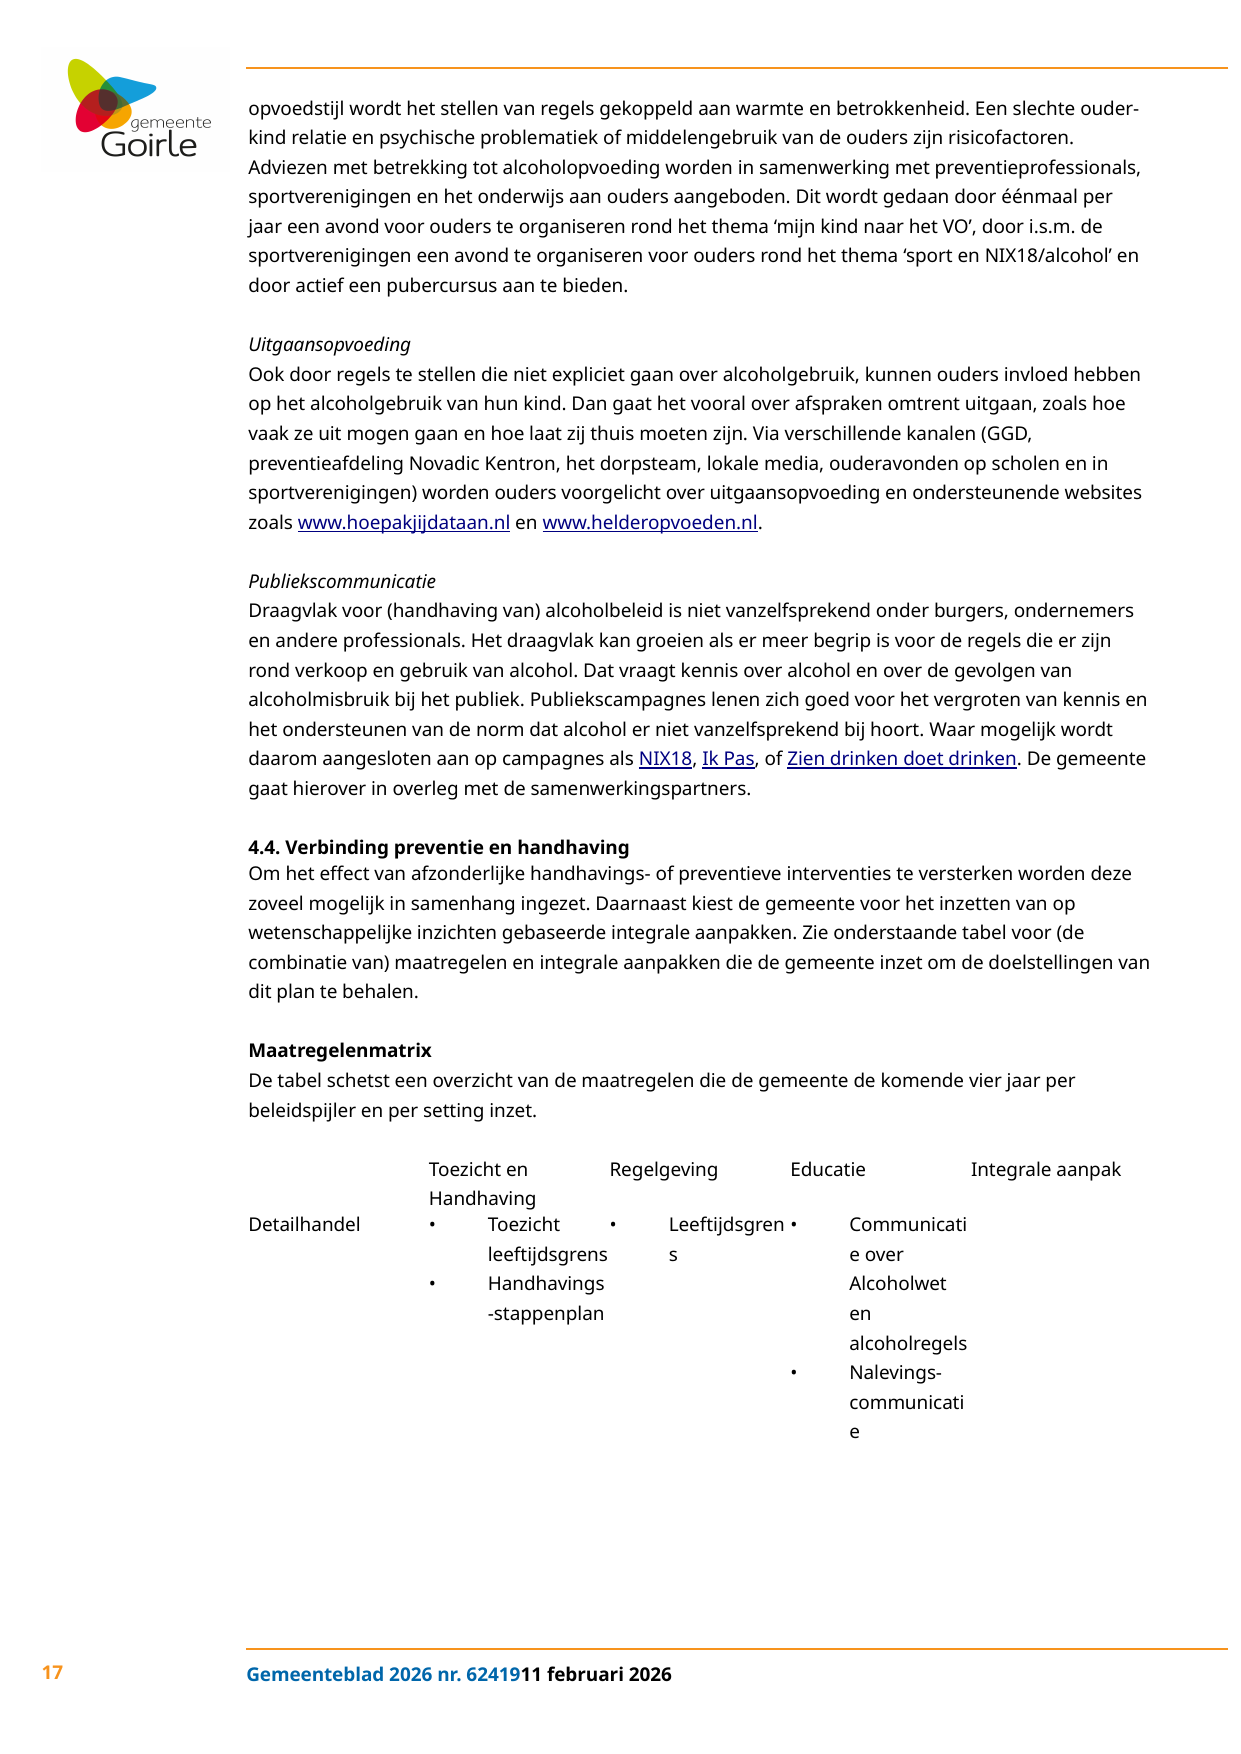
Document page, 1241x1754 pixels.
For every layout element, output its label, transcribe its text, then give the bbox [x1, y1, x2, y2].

text Ook door regels te stellen die niet expliciet gaan over alcoholgebruik, kunnen ouders invloed hebben op het alcoholgebruik van hun kind. Dan gaat het vooral over afspraken omtrent uitgaan, zoals hoe vaak ze uit mogen gaan en hoe laat zij thuis moeten zijn. Via verschillende kanalen (GGD, preventieafdeling Novadic Kentron, het dorpsteam, lokale media, ouderavonden op scholen en in sportverenigingen) worden ouders voorgelicht over uitgaansopvoeding en ondersteunende websites zoals www.hoepakjijdataan.nl en www.helderopvoeden.nl. [248, 361, 1152, 535]
text Publiekscommunicatie [248, 568, 1152, 594]
table_header Educatie [790, 1156, 971, 1211]
table_header [248, 1156, 429, 1211]
table_cell Toezicht leeftijdsgrens Handhavings-stappenplan [429, 1211, 609, 1444]
picture [41, 47, 231, 172]
table_cell Leeftijdsgrens [609, 1211, 790, 1444]
table_cell [971, 1211, 1152, 1444]
table_header Toezicht en Handhaving [429, 1156, 609, 1211]
table_cell Communicatie over Alcoholwet en alcoholregels Nalevings-communicatie [790, 1211, 971, 1444]
table_header Regelgeving [609, 1156, 790, 1211]
text Om het effect van afzonderlijke handhavings- of preventieve interventies te versterken worden deze zoveel mogelijk in samenhang ingezet. Daarnaast kiest de gemeente voor het inzetten van op wetenschappelijke inzichten gebaseerde integrale aanpakken. Zie onderstaande tabel voor (de combinatie van) maatregelen en integrale aanpakken die de gemeente inzet om de doelstellingen van dit plan te behalen. [248, 860, 1152, 1004]
text 4.4. Verbinding preventie en handhaving [248, 834, 1152, 860]
text Uitgaansopvoeding [248, 331, 1152, 357]
table_header Integrale aanpak [971, 1156, 1152, 1211]
text Draagvlak voor (handhaving van) alcoholbeleid is niet vanzelfsprekend onder burgers, ondernemers en andere professionals. Het draagvlak kan groeien als er meer begrip is voor de regels die er zijn rond verkoop en gebruik van alcohol. Dat vraagt kennis over alcohol en over de gevolgen van alcoholmisbruik bij het publiek. Publiekscampagnes lenen zich goed voor het vergroten van kennis en het ondersteunen van de norm dat alcohol er niet vanzelfsprekend bij hoort. Waar mogelijk wordt daarom aangesloten aan op campagnes als NIX18, Ik Pas, of Zien drinken doet drinken. De gemeente gaat hierover in overleg met de samenwerkingspartners. [248, 598, 1152, 801]
table_cell Detailhandel [248, 1211, 429, 1444]
text opvoedstijl wordt het stellen van regels gekoppeld aan warmte en betrokkenheid. Een slechte ouder-kind relatie en psychische problematiek of middelengebruik van de ouders zijn risicofactoren. Adviezen met betrekking tot alcoholopvoeding worden in samenwerking met preventieprofessionals, sportverenigingen en het onderwijs aan ouders aangeboden. Dit wordt gedaan door éénmaal per jaar een avond voor ouders te organiseren rond het thema ‘mijn kind naar het VO’, door i.s.m. de sportverenigingen een avond te organiseren voor ouders rond het thema ‘sport en NIX18/alcohol’ en door actief een pubercursus aan te bieden. [248, 95, 1152, 298]
text Maatregelenmatrix [248, 1038, 1152, 1063]
text De tabel schetst een overzicht van de maatregelen die de gemeente de komende vier jaar per beleidspijler en per setting inzet. [248, 1067, 1152, 1122]
